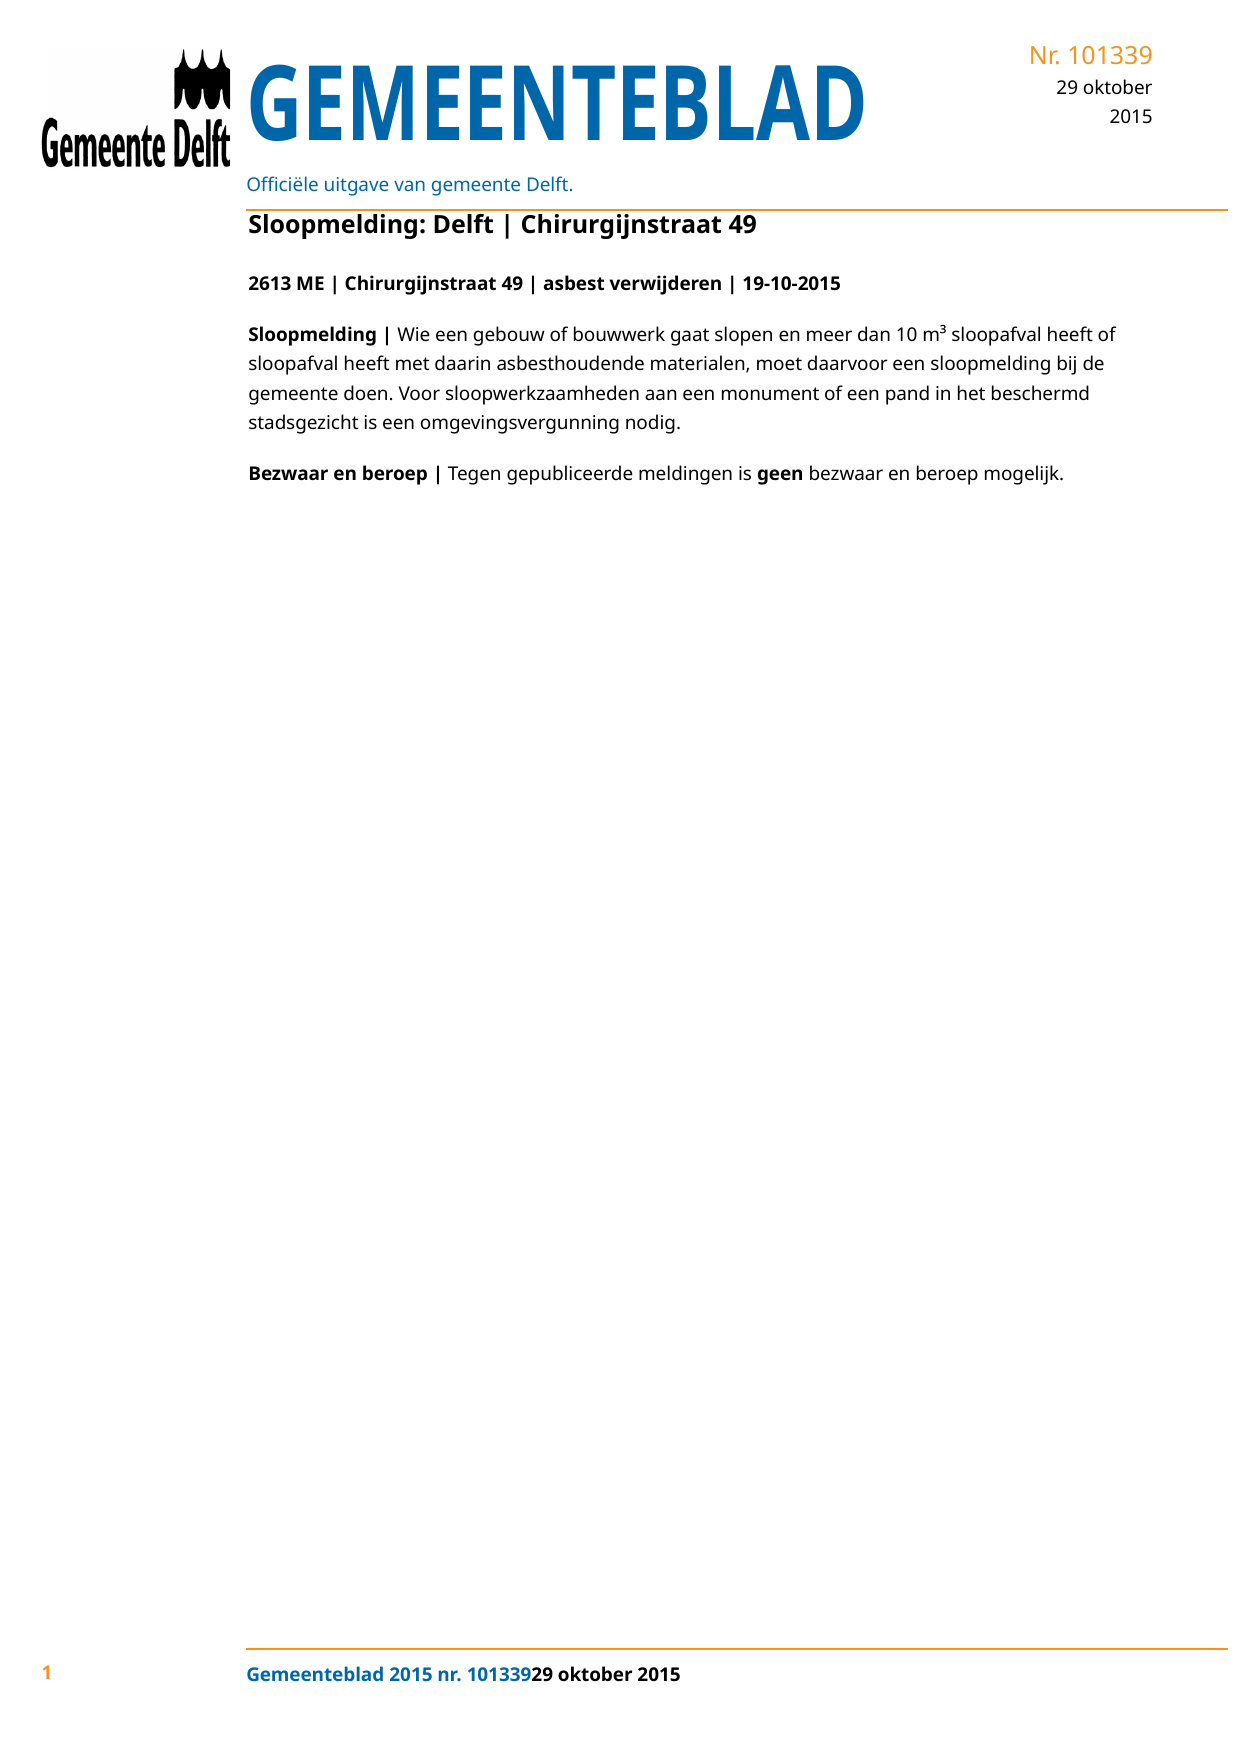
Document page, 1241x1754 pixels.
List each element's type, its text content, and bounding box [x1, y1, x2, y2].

text Bezwaar en beroep | Tegen gepubliceerde meldingen is geen bezwaar en beroep mogelijk. [248, 460, 1152, 486]
text 2613 ME | Chirurgijnstraat 49 | asbest verwijderen | 19-10-2015 [248, 270, 1152, 296]
text Sloopmelding: Delft | Chirurgijnstraat 49 [248, 211, 1152, 241]
text Sloopmelding | Wie een gebouw of bouwwerk gaat slopen en meer dan 10 m³ sloopafval heeft of sloopafval heeft met daarin asbesthoudende materialen, moet daarvoor een sloopmelding bij de gemeente doen. Voor sloopwerkzaamheden aan een monument of een pand in het beschermd stadsgezicht is een omgevingsvergunning nodig. [248, 321, 1152, 435]
picture [41, 47, 231, 172]
